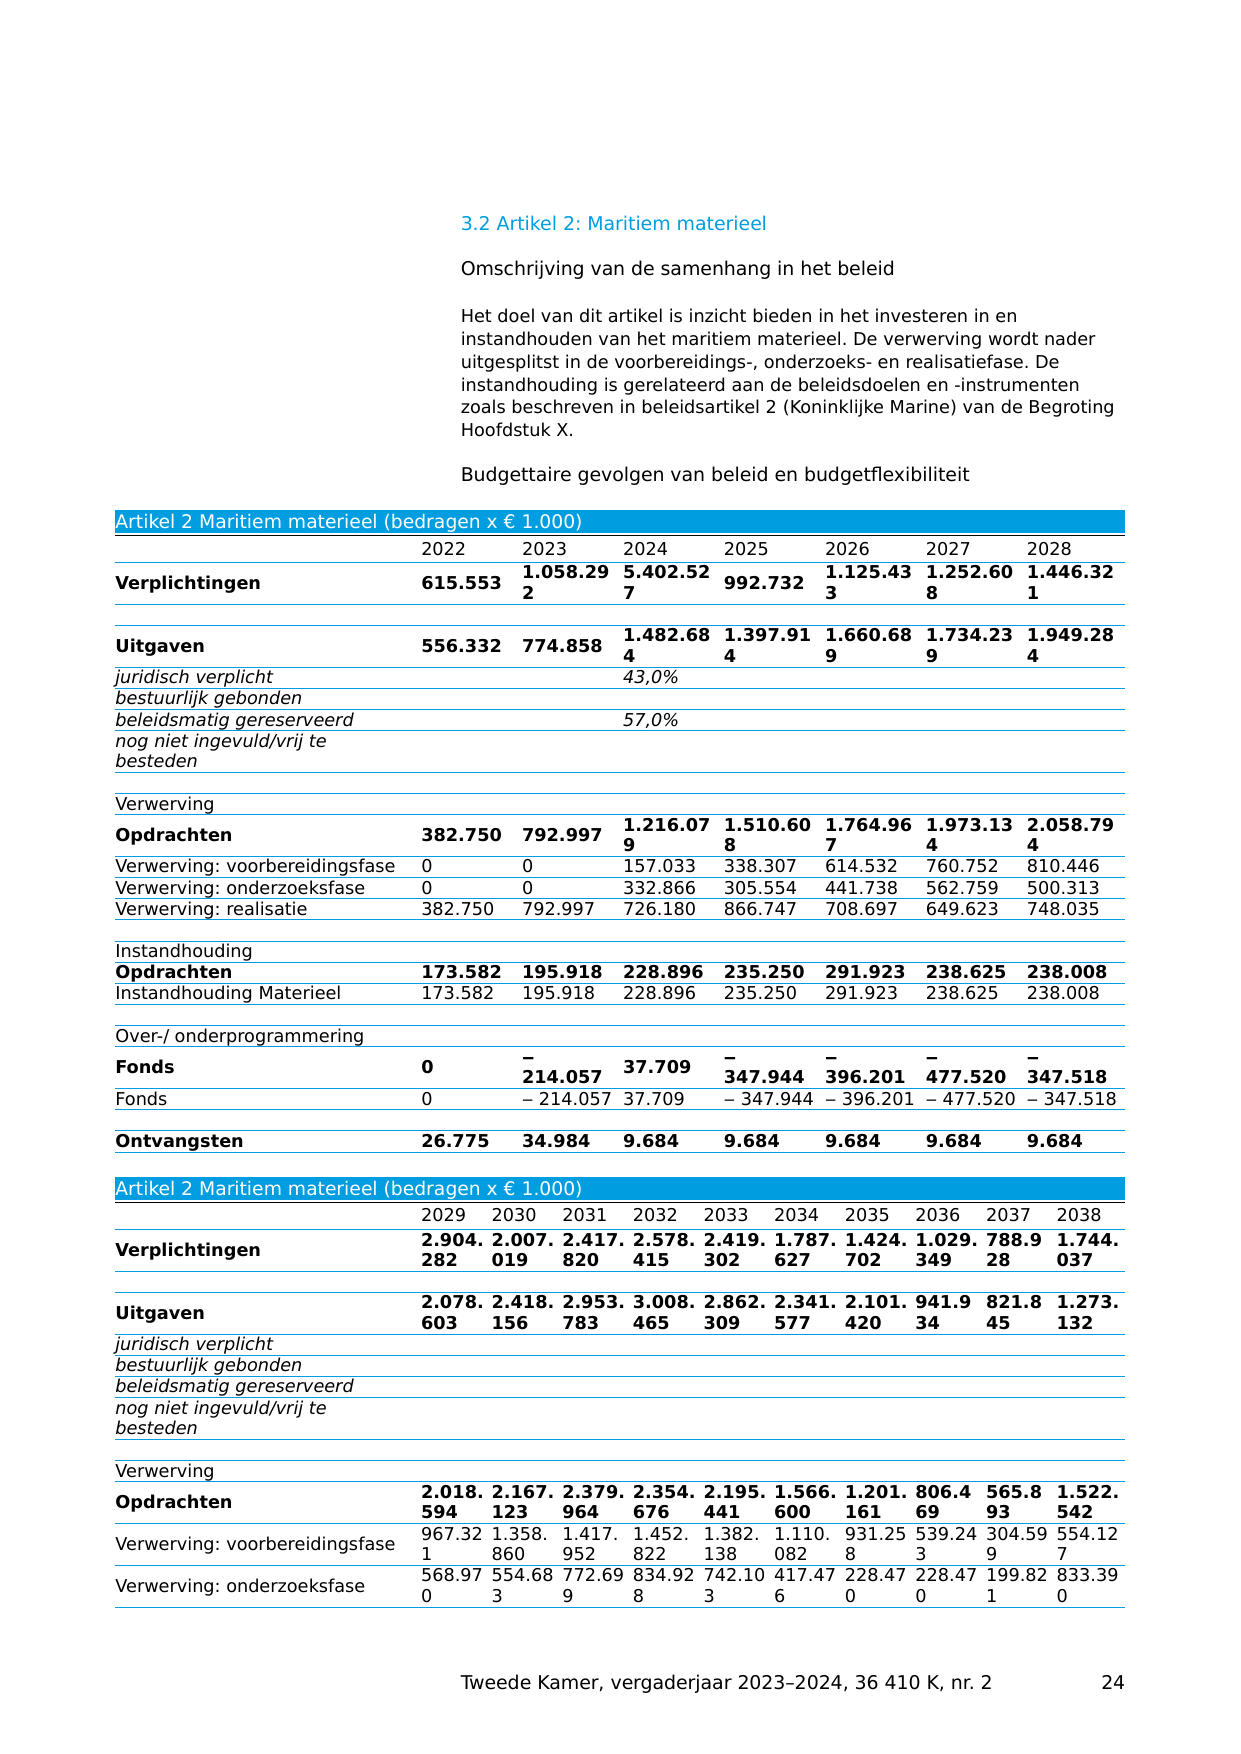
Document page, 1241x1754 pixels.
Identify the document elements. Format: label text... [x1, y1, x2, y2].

table_cell [822, 1005, 923, 1025]
table_cell [721, 920, 822, 941]
table_cell 2.862.309 [700, 1293, 771, 1334]
table_cell 235.250 [721, 984, 822, 1004]
table_cell 792.997 [519, 815, 620, 856]
table_cell 238.625 [923, 984, 1024, 1004]
table_cell 2027 [923, 536, 1024, 562]
table_cell Verwerving: voorbereidingsfase [115, 1524, 418, 1565]
table_cell [1024, 1026, 1125, 1046]
table_cell 1.566.600 [771, 1482, 842, 1523]
table_cell 941.934 [912, 1293, 983, 1334]
table_cell 2.341.577 [771, 1293, 842, 1334]
title Budgettaire gevolgen van beleid en budgetflexibiliteit [461, 464, 1125, 486]
table_cell 2.418.156 [489, 1293, 559, 1334]
table_cell 2028 [1024, 536, 1125, 562]
table_cell 708.697 [822, 899, 923, 919]
table_cell 1.522.542 [1054, 1482, 1125, 1523]
table_cell 382.750 [418, 815, 519, 856]
table_cell [519, 920, 620, 941]
table_cell [983, 1461, 1053, 1481]
table_cell 228.470 [912, 1566, 983, 1606]
table_cell 554.127 [1054, 1524, 1125, 1565]
table_cell 1.510.608 [721, 815, 822, 856]
table_cell [115, 773, 418, 793]
table_cell 0 [519, 857, 620, 877]
table_cell 228.896 [620, 984, 721, 1004]
table_cell Opdrachten [115, 1482, 418, 1523]
table_cell 2037 [983, 1203, 1053, 1229]
table_cell 2.101.420 [842, 1293, 912, 1334]
table_cell beleidsmatig gereserveerd [115, 1377, 418, 1397]
table_cell [115, 1272, 418, 1292]
table_cell Verwerving [115, 1461, 418, 1481]
table_cell 2.195.441 [700, 1482, 771, 1523]
table_cell [721, 773, 822, 793]
table_cell 760.752 [923, 857, 1024, 877]
table_cell 1.252.608 [923, 563, 1024, 604]
table_cell [519, 794, 620, 814]
table_cell [559, 1356, 630, 1376]
table_cell ‒ 477.520 [923, 1089, 1024, 1109]
table_cell [115, 1203, 418, 1229]
table_cell [912, 1356, 983, 1376]
table_cell [983, 1335, 1053, 1355]
table_cell 931.258 [842, 1524, 912, 1565]
table_cell [519, 1026, 620, 1046]
table_cell 441.738 [822, 878, 923, 898]
table_cell [983, 1440, 1053, 1460]
table_cell bestuurlijk gebonden [115, 689, 418, 709]
table_cell ‒ 347.518 [1024, 1089, 1125, 1109]
table_cell 2.419.302 [700, 1230, 771, 1271]
table_cell 806.469 [912, 1482, 983, 1523]
table_cell [418, 1335, 488, 1355]
table_cell 649.623 [923, 899, 1024, 919]
table_cell [630, 1272, 700, 1292]
table_cell [620, 1026, 721, 1046]
table_cell [418, 1377, 488, 1397]
table_cell [721, 1026, 822, 1046]
table_cell 228.470 [842, 1566, 912, 1606]
table_cell 57,0% [620, 710, 721, 730]
table_cell [721, 1005, 822, 1025]
table_cell Verwerving: onderzoeksfase [115, 878, 418, 898]
table_cell 235.250 [721, 963, 822, 983]
table_cell [842, 1377, 912, 1397]
table_cell Uitgaven [115, 1293, 418, 1334]
table_cell [519, 773, 620, 793]
table_cell 2035 [842, 1203, 912, 1229]
table_cell 173.582 [418, 984, 519, 1004]
table_cell [822, 605, 923, 625]
table_cell [721, 1110, 822, 1130]
table_cell 1.382.138 [700, 1524, 771, 1565]
table_cell 382.750 [418, 899, 519, 919]
table_cell [923, 1005, 1024, 1025]
table_cell [418, 668, 519, 688]
table_cell 2.018.594 [418, 1482, 488, 1523]
table_cell Opdrachten [115, 963, 418, 983]
table_cell [1054, 1461, 1125, 1481]
table_cell Verplichtingen [115, 1230, 418, 1271]
table_cell 157.033 [620, 857, 721, 877]
table_cell 338.307 [721, 857, 822, 877]
table_cell ‒ 347.944 [721, 1047, 822, 1088]
table_cell 726.180 [620, 899, 721, 919]
table_cell 554.683 [489, 1566, 559, 1606]
table_cell [418, 689, 519, 709]
table_cell 2026 [822, 536, 923, 562]
table_cell [822, 1110, 923, 1130]
table_cell 291.923 [822, 963, 923, 983]
table_cell juridisch verplicht [115, 668, 418, 688]
table_cell 866.747 [721, 899, 822, 919]
table_cell [1024, 689, 1125, 709]
table_cell [1054, 1440, 1125, 1460]
table_cell [700, 1440, 771, 1460]
table_cell 1.446.321 [1024, 563, 1125, 604]
table_cell 562.759 [923, 878, 1024, 898]
table_cell [1024, 731, 1125, 772]
table_cell 833.390 [1054, 1566, 1125, 1606]
table_cell Fonds [115, 1089, 418, 1109]
table_cell 1.125.433 [822, 563, 923, 604]
table_cell [1024, 942, 1125, 962]
table_cell [115, 1440, 418, 1460]
table_cell [1024, 920, 1125, 941]
table_cell 568.970 [418, 1566, 488, 1606]
table_cell 2.078.603 [418, 1293, 488, 1334]
table_cell Over-/ onderprogrammering [115, 1026, 418, 1046]
table_cell 0 [418, 1047, 519, 1088]
table_cell 9.684 [620, 1131, 721, 1151]
title Omschrijving van de samenhang in het beleid [461, 258, 1125, 280]
table_cell [1054, 1398, 1125, 1439]
table_cell 792.997 [519, 899, 620, 919]
table_cell [1024, 1110, 1125, 1130]
table_cell [822, 942, 923, 962]
table_cell 2030 [489, 1203, 559, 1229]
table_cell 821.845 [983, 1293, 1053, 1334]
table_cell 2033 [700, 1203, 771, 1229]
table_cell [721, 668, 822, 688]
table_cell [842, 1272, 912, 1292]
table_cell 1.201.161 [842, 1482, 912, 1523]
table_cell [771, 1272, 842, 1292]
table_cell [721, 731, 822, 772]
table_cell 2029 [418, 1203, 488, 1229]
table_cell ‒ 396.201 [822, 1089, 923, 1109]
table_cell 305.554 [721, 878, 822, 898]
table_cell [700, 1356, 771, 1376]
table_cell [923, 710, 1024, 730]
table_cell [822, 794, 923, 814]
table_cell 1.660.689 [822, 626, 923, 667]
table_cell 2024 [620, 536, 721, 562]
table_cell [519, 605, 620, 625]
table_cell [620, 731, 721, 772]
table_cell 2.058.794 [1024, 815, 1125, 856]
table_cell 1.216.079 [620, 815, 721, 856]
table_cell 238.008 [1024, 963, 1125, 983]
table_cell Fonds [115, 1047, 418, 1088]
table_cell [842, 1356, 912, 1376]
table_cell [519, 1005, 620, 1025]
table_cell [1024, 1005, 1125, 1025]
table_cell [418, 1461, 488, 1481]
table_cell [418, 710, 519, 730]
table_cell ‒ 477.520 [923, 1047, 1024, 1088]
table_cell [489, 1335, 559, 1355]
table_cell 1.973.134 [923, 815, 1024, 856]
table_cell 565.893 [983, 1482, 1053, 1523]
table_cell 9.684 [822, 1131, 923, 1151]
table_cell [912, 1461, 983, 1481]
table_cell [630, 1356, 700, 1376]
table_cell [822, 668, 923, 688]
table_cell 417.476 [771, 1566, 842, 1606]
table_cell [559, 1440, 630, 1460]
table_cell Instandhouding Materieel [115, 984, 418, 1004]
table_cell 238.625 [923, 963, 1024, 983]
table_cell [822, 1026, 923, 1046]
table_cell 2025 [721, 536, 822, 562]
table_cell 1.744.037 [1054, 1230, 1125, 1271]
table_cell 332.866 [620, 878, 721, 898]
table_cell 2038 [1054, 1203, 1125, 1229]
table_cell beleidsmatig gereserveerd [115, 710, 418, 730]
table_cell 772.699 [559, 1566, 630, 1606]
table_cell 43,0% [620, 668, 721, 688]
table_cell [489, 1440, 559, 1460]
table_cell 238.008 [1024, 984, 1125, 1004]
table_cell 500.313 [1024, 878, 1125, 898]
table_cell [620, 1110, 721, 1130]
table_cell [1054, 1272, 1125, 1292]
table_cell ‒ 214.057 [519, 1089, 620, 1109]
table_cell [519, 689, 620, 709]
table_cell 539.243 [912, 1524, 983, 1565]
table_cell 34.984 [519, 1131, 620, 1151]
table_cell [418, 1398, 488, 1439]
table_cell [519, 710, 620, 730]
table_cell 788.928 [983, 1230, 1053, 1271]
table_cell 1.110.082 [771, 1524, 842, 1565]
table_cell 2.167.123 [489, 1482, 559, 1523]
table_cell [115, 1110, 418, 1130]
table_cell [115, 605, 418, 625]
table_cell [489, 1272, 559, 1292]
table_cell [700, 1461, 771, 1481]
table_cell [771, 1356, 842, 1376]
table_cell 1.424.702 [842, 1230, 912, 1271]
table_cell nog niet ingevuld/vrij te besteden [115, 731, 418, 772]
table_cell 1.734.239 [923, 626, 1024, 667]
table_cell [1024, 773, 1125, 793]
table_cell 9.684 [721, 1131, 822, 1151]
table_cell 1.787.627 [771, 1230, 842, 1271]
table_cell 2.007.019 [489, 1230, 559, 1271]
table_cell [923, 731, 1024, 772]
table_cell [771, 1335, 842, 1355]
table_cell 2034 [771, 1203, 842, 1229]
table_cell 199.821 [983, 1566, 1053, 1606]
table_cell [620, 689, 721, 709]
table_cell Ontvangsten [115, 1131, 418, 1151]
table_cell 748.035 [1024, 899, 1125, 919]
table_cell 1.764.967 [822, 815, 923, 856]
table_cell 1.482.684 [620, 626, 721, 667]
table_cell [700, 1377, 771, 1397]
table_cell [489, 1356, 559, 1376]
table_cell bestuurlijk gebonden [115, 1356, 418, 1376]
table_cell [418, 920, 519, 941]
table_cell [923, 942, 1024, 962]
table_cell 2032 [630, 1203, 700, 1229]
table_cell [912, 1398, 983, 1439]
table_cell [700, 1335, 771, 1355]
table_cell [822, 920, 923, 941]
table_cell Verwerving [115, 794, 418, 814]
table_cell [519, 1110, 620, 1130]
table_cell 5.402.527 [620, 563, 721, 604]
table_cell 1.358.860 [489, 1524, 559, 1565]
table_cell [923, 1026, 1024, 1046]
table_cell [620, 1005, 721, 1025]
table_cell 1.029.349 [912, 1230, 983, 1271]
table_cell [912, 1335, 983, 1355]
table_cell [115, 536, 418, 562]
table_cell [559, 1461, 630, 1481]
table_cell [1024, 794, 1125, 814]
table_cell [418, 1110, 519, 1130]
table_cell [559, 1377, 630, 1397]
table_cell ‒ 347.944 [721, 1089, 822, 1109]
table_cell 9.684 [1024, 1131, 1125, 1151]
table_cell 2.904.282 [418, 1230, 488, 1271]
table_cell [912, 1440, 983, 1460]
table_cell 2023 [519, 536, 620, 562]
table_cell [923, 1110, 1024, 1130]
table_cell 1.417.952 [559, 1524, 630, 1565]
table_cell [630, 1398, 700, 1439]
table_cell [559, 1398, 630, 1439]
table_cell [771, 1377, 842, 1397]
table_cell 304.599 [983, 1524, 1053, 1565]
table_cell [1054, 1335, 1125, 1355]
table_cell [418, 605, 519, 625]
table_cell [489, 1461, 559, 1481]
table_cell [721, 605, 822, 625]
table_cell 2.354.676 [630, 1482, 700, 1523]
table_cell 1.273.132 [1054, 1293, 1125, 1334]
table_cell [418, 731, 519, 772]
table_cell [771, 1398, 842, 1439]
table_cell 810.446 [1024, 857, 1125, 877]
table_cell 992.732 [721, 563, 822, 604]
table_cell 614.532 [822, 857, 923, 877]
table_cell Verplichtingen [115, 563, 418, 604]
table_cell 37.709 [620, 1089, 721, 1109]
table_cell Opdrachten [115, 815, 418, 856]
table_cell 195.918 [519, 984, 620, 1004]
table_cell [822, 689, 923, 709]
table_cell 291.923 [822, 984, 923, 1004]
table_cell [418, 1356, 488, 1376]
table_cell [519, 668, 620, 688]
table_cell nog niet ingevuld/vrij te besteden [115, 1398, 418, 1439]
table_cell [842, 1440, 912, 1460]
table_cell 1.058.292 [519, 563, 620, 604]
table_cell [418, 794, 519, 814]
table_cell [721, 794, 822, 814]
table_cell 774.858 [519, 626, 620, 667]
table_cell [519, 942, 620, 962]
table_cell 556.332 [418, 626, 519, 667]
table_cell 2.379.964 [559, 1482, 630, 1523]
table_cell [983, 1356, 1053, 1376]
table_cell 37.709 [620, 1047, 721, 1088]
table_cell [115, 1005, 418, 1025]
table_cell [1024, 605, 1125, 625]
table_cell [1024, 710, 1125, 730]
table_cell 9.684 [923, 1131, 1024, 1151]
table_cell 1.949.284 [1024, 626, 1125, 667]
table_cell [983, 1398, 1053, 1439]
table_cell [842, 1461, 912, 1481]
table_cell [630, 1335, 700, 1355]
table_cell [620, 942, 721, 962]
text Het doel van dit artikel is inzicht bieden in het investeren in en instandhouden van het maritiem materieel. De verwerving wordt nader uitgesplitst in de voorbereidings-, onderzoeks- en realisatiefase. De instandhouding is gerelateerd aan de beleidsdoelen en -instrumenten zoals beschreven in beleidsartikel 2 (Koninklijke Marine) van de Begroting Hoofdstuk X. [461, 304, 1125, 441]
table_cell 2.417.820 [559, 1230, 630, 1271]
table_cell 1.397.914 [721, 626, 822, 667]
table_cell [822, 710, 923, 730]
table_cell [983, 1377, 1053, 1397]
table_cell [418, 1026, 519, 1046]
table_cell 1.452.822 [630, 1524, 700, 1565]
table_cell 195.918 [519, 963, 620, 983]
table_cell [842, 1398, 912, 1439]
table_cell Verwerving: voorbereidingsfase [115, 857, 418, 877]
table_cell [418, 1005, 519, 1025]
table_cell [620, 605, 721, 625]
table_cell [559, 1272, 630, 1292]
table_cell [771, 1440, 842, 1460]
table_cell 0 [519, 878, 620, 898]
table_cell 26.775 [418, 1131, 519, 1151]
table_cell [630, 1461, 700, 1481]
table_cell [418, 1440, 488, 1460]
table_cell ‒ 347.518 [1024, 1047, 1125, 1088]
table_cell juridisch verplicht [115, 1335, 418, 1355]
table_cell 2.953.783 [559, 1293, 630, 1334]
table_cell 2036 [912, 1203, 983, 1229]
table_cell 615.553 [418, 563, 519, 604]
table_cell [923, 920, 1024, 941]
table_cell [923, 773, 1024, 793]
table_cell [842, 1335, 912, 1355]
table_cell [923, 605, 1024, 625]
table_cell [700, 1272, 771, 1292]
table_cell [489, 1377, 559, 1397]
table_cell Uitgaven [115, 626, 418, 667]
table_cell ‒ 396.201 [822, 1047, 923, 1088]
table_cell 834.928 [630, 1566, 700, 1606]
table_cell 173.582 [418, 963, 519, 983]
table_cell [912, 1377, 983, 1397]
table_cell Verwerving: realisatie [115, 899, 418, 919]
table_cell 0 [418, 1089, 519, 1109]
table_cell [418, 1272, 488, 1292]
table_cell [771, 1461, 842, 1481]
table_cell [418, 773, 519, 793]
table_cell [489, 1398, 559, 1439]
table_cell [923, 668, 1024, 688]
table_cell [418, 942, 519, 962]
table_cell [923, 794, 1024, 814]
table_cell 0 [418, 857, 519, 877]
table_cell [1024, 668, 1125, 688]
table_cell ‒ 214.057 [519, 1047, 620, 1088]
table_cell 228.896 [620, 963, 721, 983]
table_cell Instandhouding [115, 942, 418, 962]
table_cell 967.321 [418, 1524, 488, 1565]
table_cell [620, 773, 721, 793]
table_cell [620, 920, 721, 941]
table_cell [1054, 1356, 1125, 1376]
table_cell [1054, 1377, 1125, 1397]
table_cell 2.578.415 [630, 1230, 700, 1271]
table_cell 2022 [418, 536, 519, 562]
table_cell [519, 731, 620, 772]
table_cell [721, 942, 822, 962]
table_cell 3.008.465 [630, 1293, 700, 1334]
table_cell [983, 1272, 1053, 1292]
table_cell 0 [418, 878, 519, 898]
table_cell 2031 [559, 1203, 630, 1229]
table_cell 742.103 [700, 1566, 771, 1606]
table_cell [559, 1335, 630, 1355]
table_cell [115, 920, 418, 941]
table_cell Verwerving: onderzoeksfase [115, 1566, 418, 1606]
table_cell [630, 1440, 700, 1460]
title 3.2 Artikel 2: Maritiem materieel [461, 213, 1125, 235]
table_cell [822, 773, 923, 793]
table_cell [721, 710, 822, 730]
table_cell [923, 689, 1024, 709]
table_cell [912, 1272, 983, 1292]
table_cell [700, 1398, 771, 1439]
table_cell [822, 731, 923, 772]
table_cell [630, 1377, 700, 1397]
table_cell [721, 689, 822, 709]
table_cell [620, 794, 721, 814]
